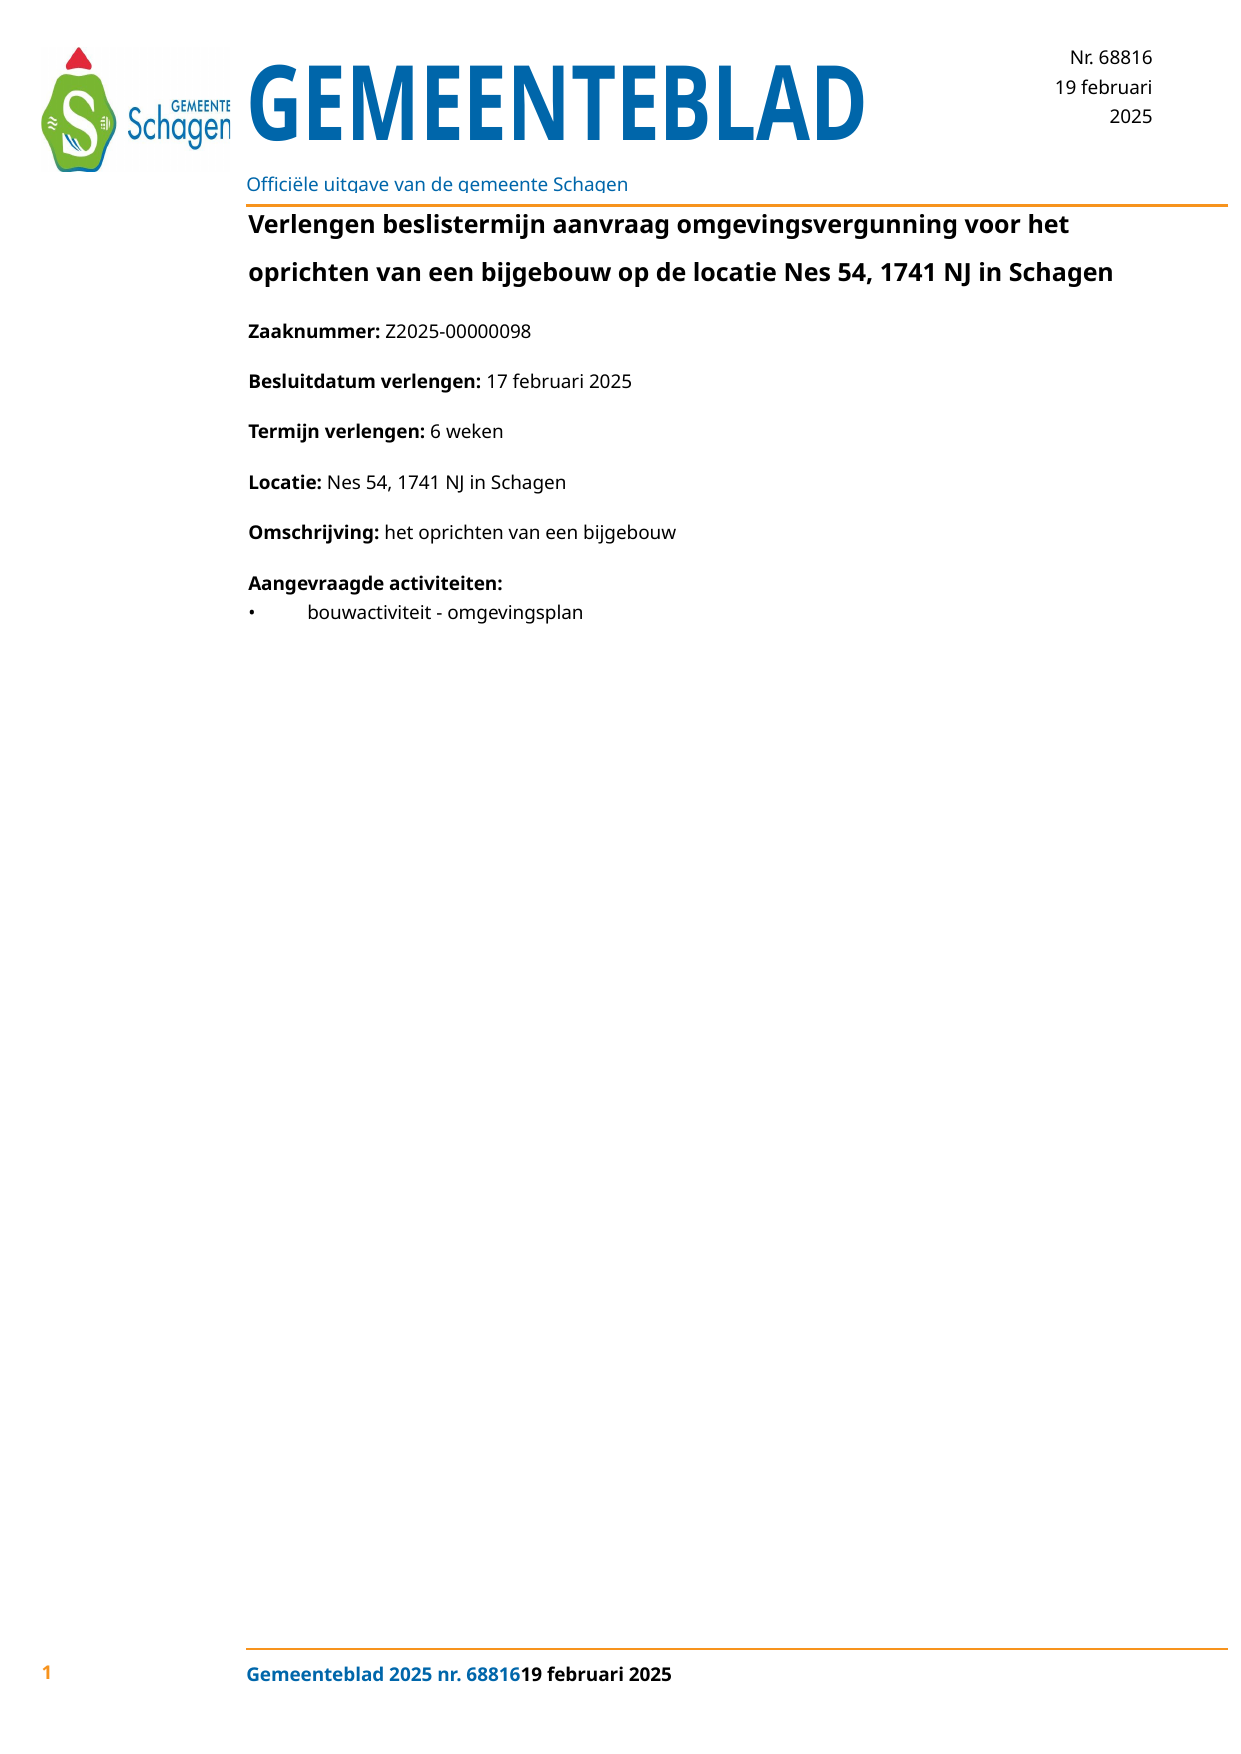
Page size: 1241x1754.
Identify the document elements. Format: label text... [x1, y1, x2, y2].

list bouwactiviteit - omgevingsplan [248, 599, 1152, 625]
text Verlengen beslistermijn aanvraag omgevingsvergunning voor het oprichten van een bijgebouw op de locatie Nes 54, 1741 NJ in Schagen [248, 207, 1152, 288]
text Omschrijving: het oprichten van een bijgebouw [248, 519, 1152, 545]
picture [41, 47, 231, 172]
text Aangevraagde activiteiten: [248, 570, 1152, 596]
text Termijn verlengen: 6 weken [248, 419, 1152, 444]
text Zaaknummer: Z2025-00000098 [248, 318, 1152, 344]
text Locatie: Nes 54, 1741 NJ in Schagen [248, 469, 1152, 495]
text Besluitdatum verlengen: 17 februari 2025 [248, 368, 1152, 394]
